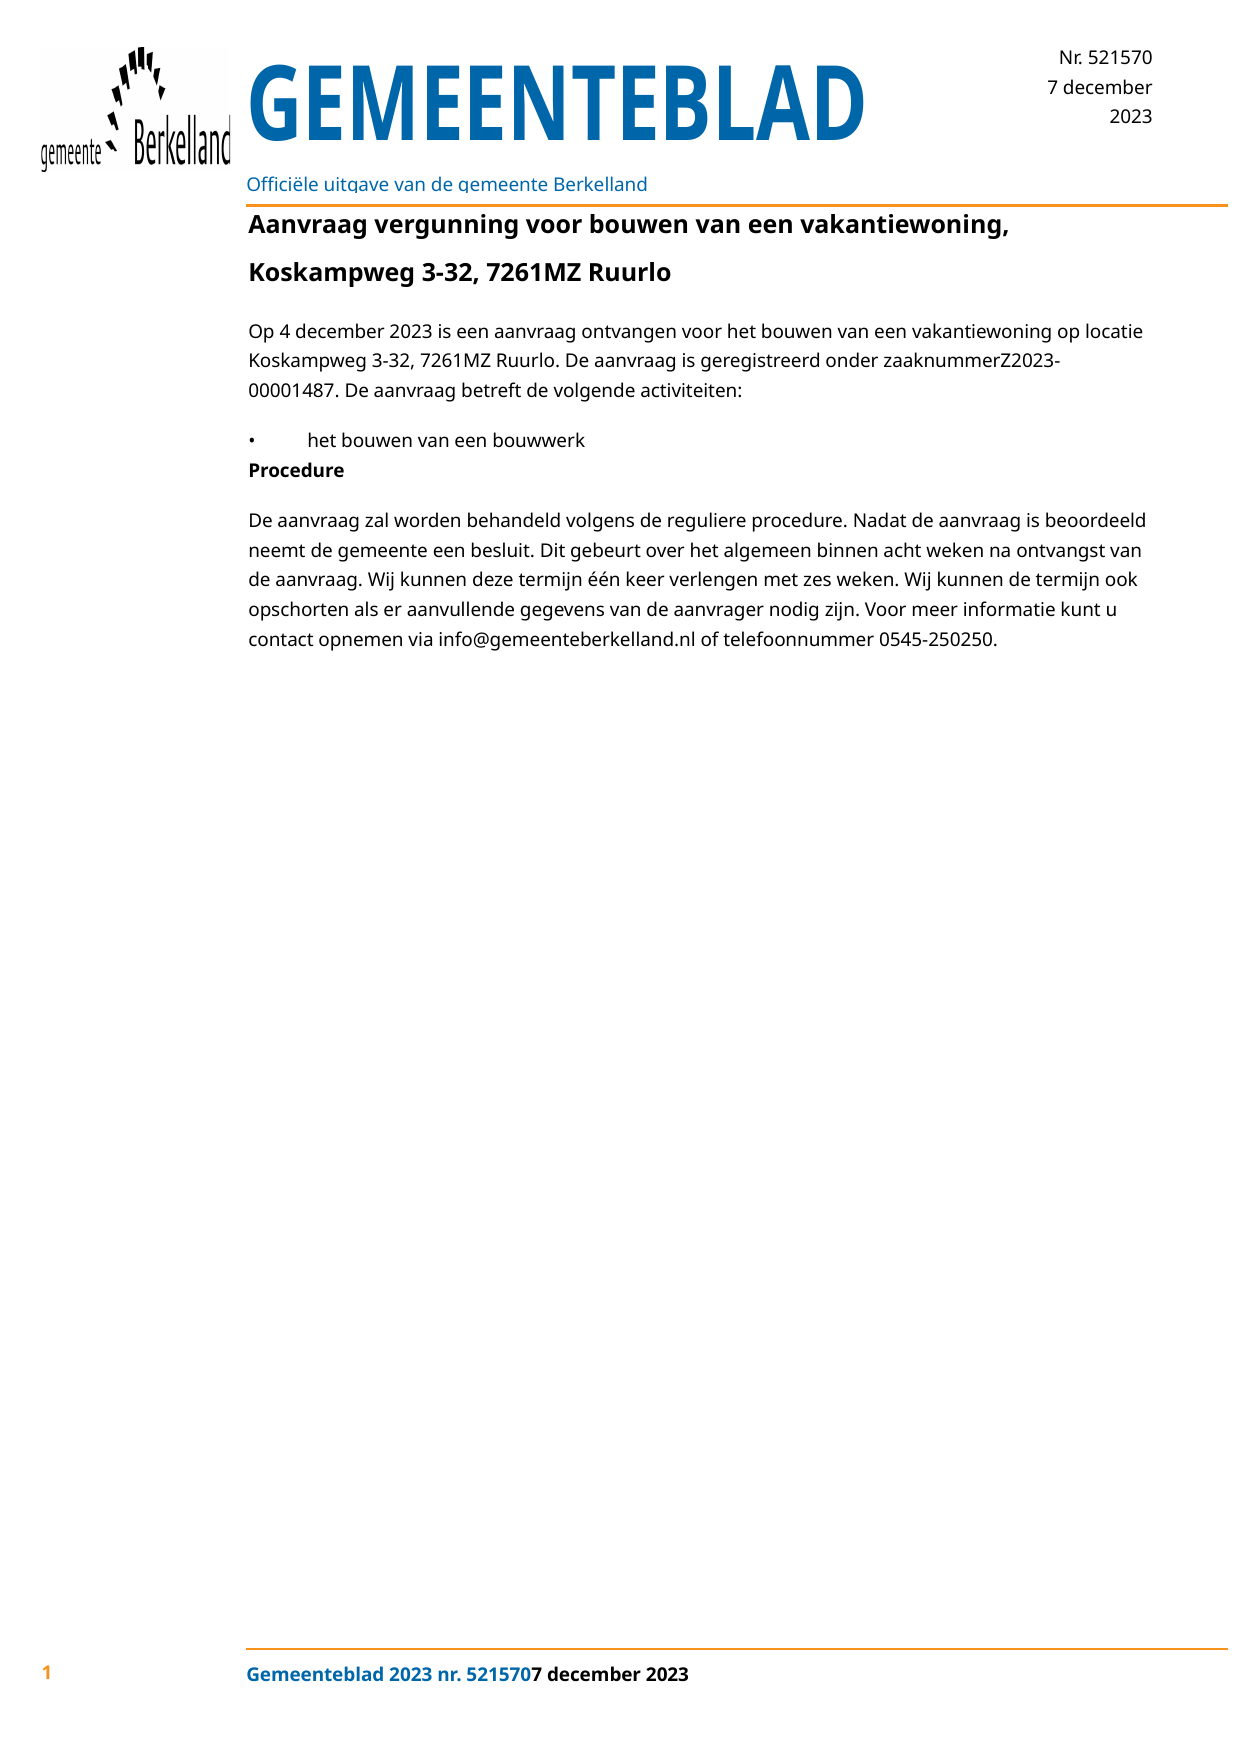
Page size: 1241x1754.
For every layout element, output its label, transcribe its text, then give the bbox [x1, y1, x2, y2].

text De aanvraag zal worden behandeld volgens de reguliere procedure. Nadat de aanvraag is beoordeeld neemt de gemeente een besluit. Dit gebeurt over het algemeen binnen acht weken na ontvangst van de aanvraag. Wij kunnen deze termijn één keer verlengen met zes weken. Wij kunnen de termijn ook opschorten als er aanvullende gegevens van de aanvrager nodig zijn. Voor meer informatie kunt u contact opnemen via info@gemeenteberkelland.nl of telefoonnummer 0545-250250. [248, 507, 1152, 652]
picture [41, 47, 231, 172]
text Op 4 december 2023 is een aanvraag ontvangen voor het bouwen van een vakantiewoning op locatie Koskampweg 3-32, 7261MZ Ruurlo. De aanvraag is geregistreerd onder zaaknummerZ2023-00001487. De aanvraag betreft de volgende activiteiten: [248, 318, 1152, 403]
text Aanvraag vergunning voor bouwen van een vakantiewoning, Koskampweg 3-32, 7261MZ Ruurlo [248, 207, 1152, 288]
list het bouwen van een bouwwerk [248, 427, 1152, 453]
text Procedure [248, 457, 1152, 483]
